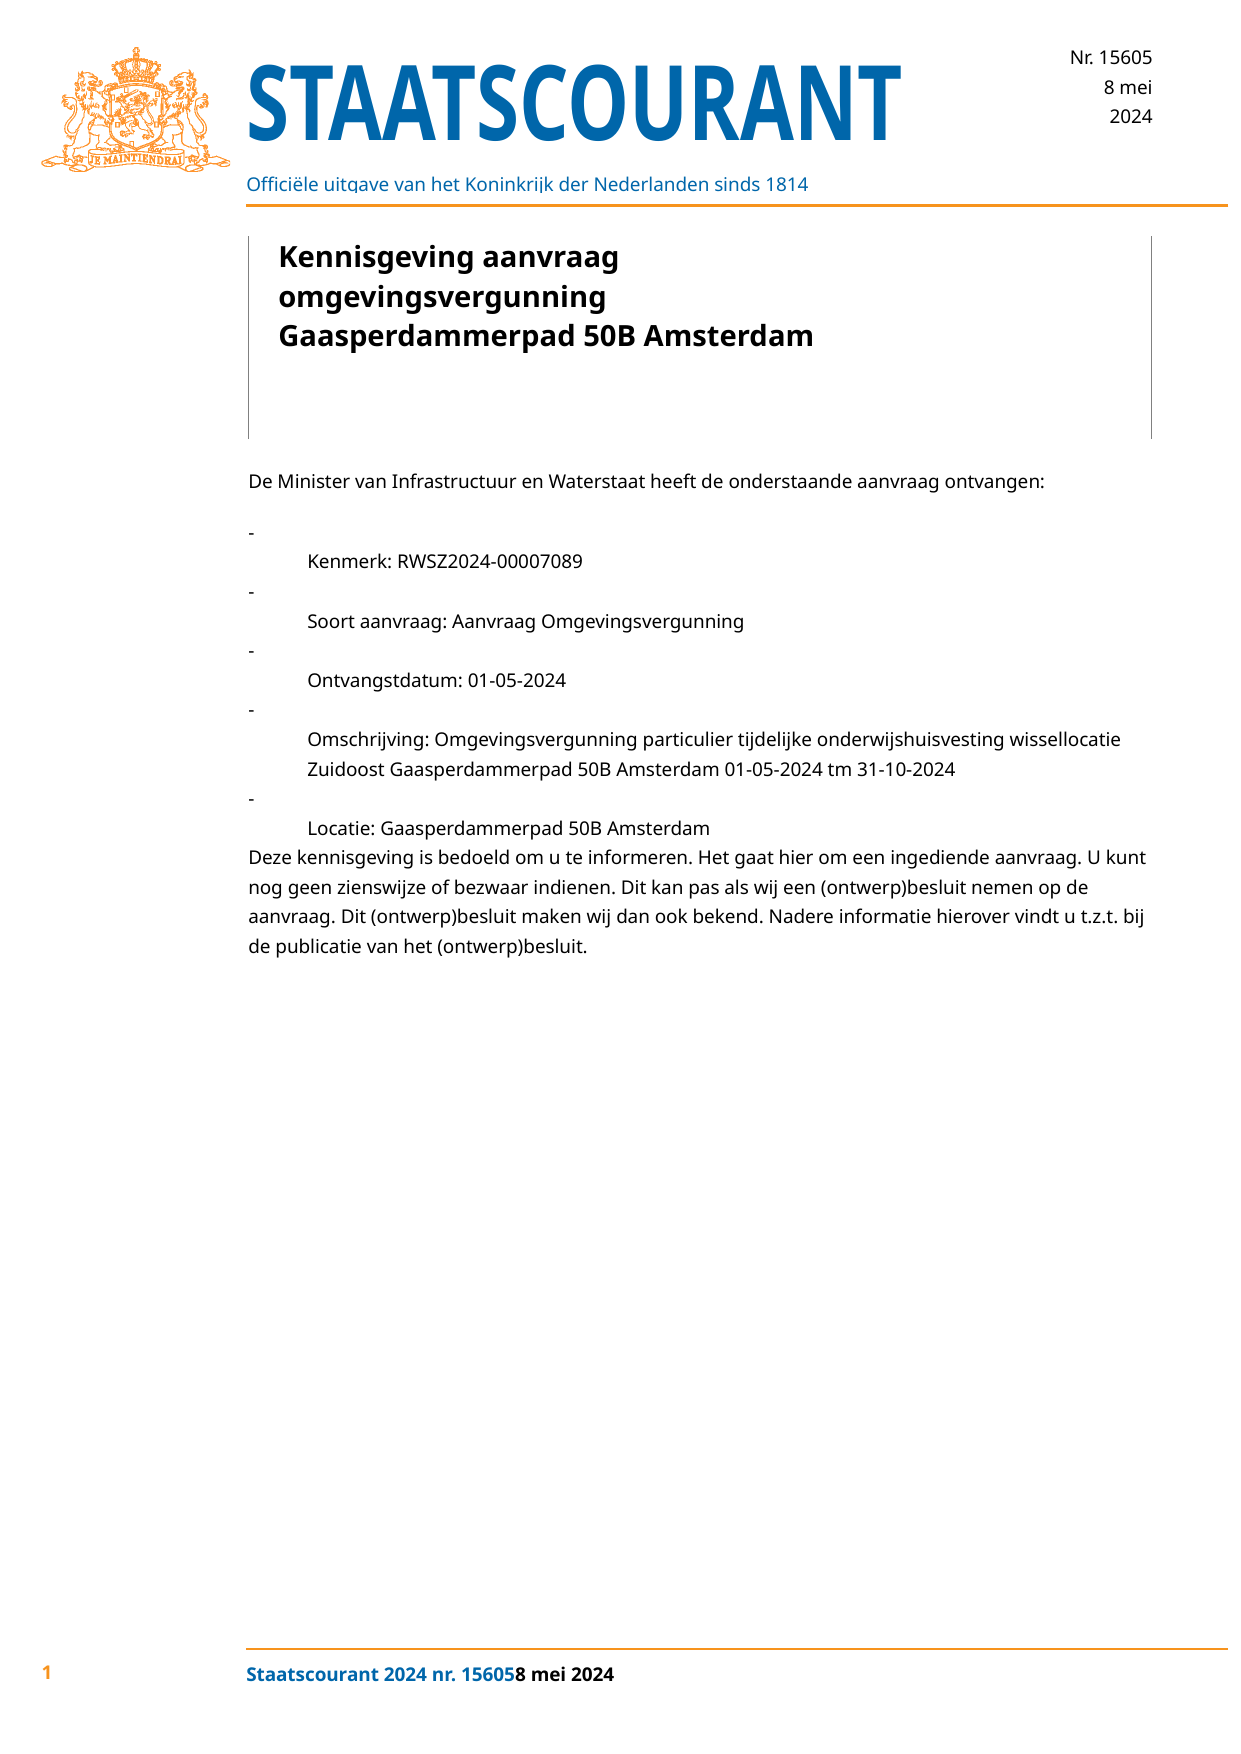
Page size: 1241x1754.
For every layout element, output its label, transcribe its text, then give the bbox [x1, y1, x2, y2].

table_header [1090, 236, 1151, 413]
table_header Kennisgeving aanvraag omgevingsvergunning Gaasperdammerpad 50B Amsterdam [249, 236, 850, 439]
table_header [850, 236, 912, 413]
picture [912, 236, 1090, 414]
text De Minister van Infrastructuur en Waterstaat heeft de onderstaande aanvraag ontvangen: [248, 469, 1152, 494]
picture [41, 47, 231, 172]
text Deze kennisgeving is bedoeld om u te informeren. Het gaat hier om een ingediende aanvraag. U kunt nog geen zienswijze of bezwaar indienen. Dit kan pas als wij een (ontwerp)besluit nemen op de aanvraag. Dit (ontwerp)besluit maken wij dan ook bekend. Nadere informatie hierover vindt u t.z.t. bij de publicatie van het (ontwerp)besluit. [248, 844, 1152, 959]
table_header [850, 414, 1151, 439]
list Locatie: Gaasperdammerpad 50B Amsterdam [248, 815, 1152, 841]
list Kenmerk: RWSZ2024-00007089 [248, 549, 1152, 574]
list Soort aanvraag: Aanvraag Omgevingsvergunning [248, 608, 1152, 633]
list Ontvangstdatum: 01-05-2024 [248, 667, 1152, 693]
list Omschrijving: Omgevingsvergunning particulier tijdelijke onderwijshuisvesting wissellocatie Zuidoost Gaasperdammerpad 50B Amsterdam 01-05-2024 tm 31-10-2024 [248, 726, 1152, 781]
